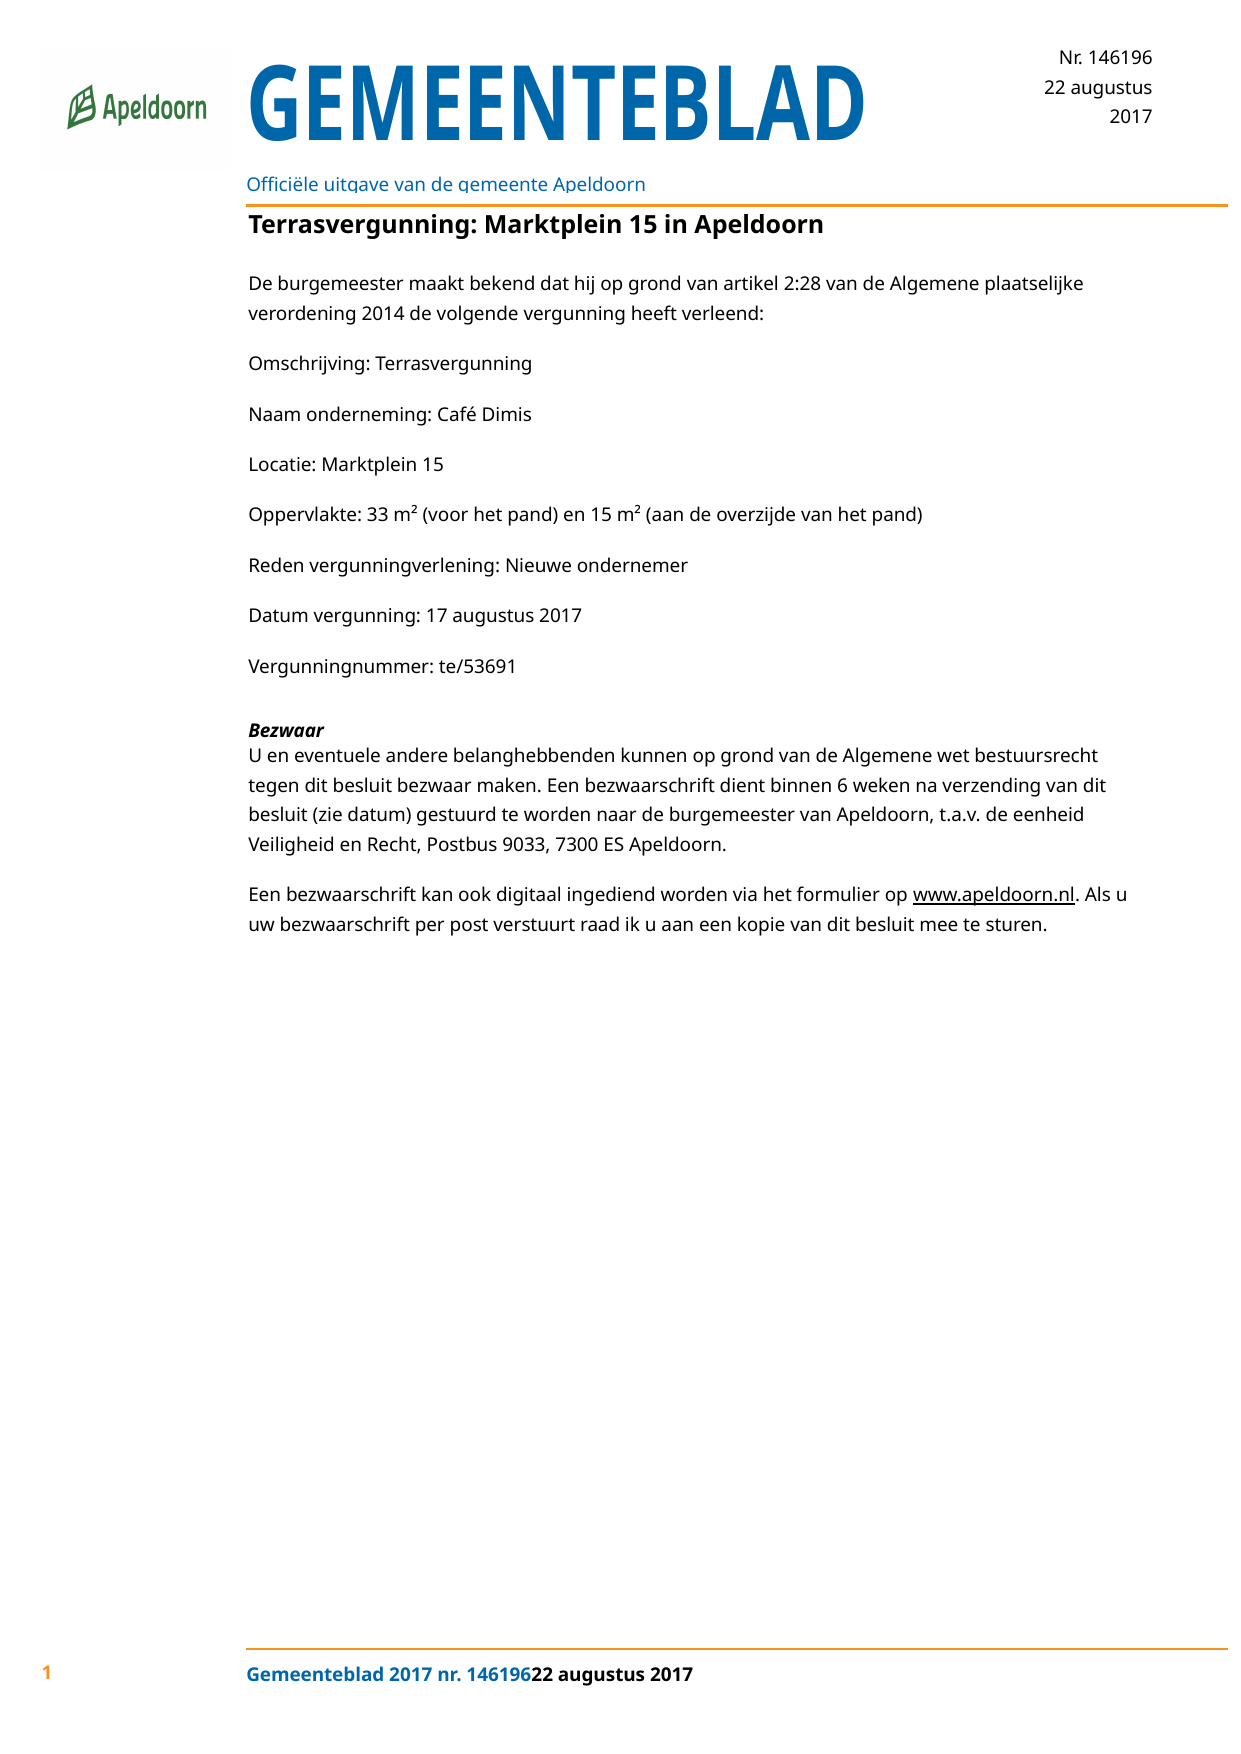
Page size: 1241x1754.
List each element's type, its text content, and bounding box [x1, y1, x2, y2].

text Een bezwaarschrift kan ook digitaal ingediend worden via het formulier op www.apeldoorn.nl. Als u uw bezwaarschrift per post verstuurt raad ik u aan een kopie van dit besluit mee te sturen. [248, 882, 1152, 937]
text Reden vergunningverlening: Nieuwe ondernemer [248, 552, 1152, 578]
text Omschrijving: Terrasvergunning [248, 350, 1152, 376]
text De burgemeester maakt bekend dat hij op grond van artikel 2:28 van de Algemene plaatselijke verordening 2014 de volgende vergunning heeft verleend: [248, 270, 1152, 326]
text Vergunningnummer: te/53691 [248, 653, 1152, 678]
text Terrasvergunning: Marktplein 15 in Apeldoorn [248, 207, 1152, 241]
text Naam onderneming: Café Dimis [248, 401, 1152, 426]
text Bezwaar [248, 717, 1152, 742]
text U en eventuele andere belanghebbenden kunnen op grond van de Algemene wet bestuursrecht tegen dit besluit bezwaar maken. Een bezwaarschrift dient binnen 6 weken na verzending van dit besluit (zie datum) gestuurd te worden naar de burgemeester van Apeldoorn, t.a.v. de eenheid Veiligheid en Recht, Postbus 9033, 7300 ES Apeldoorn. [248, 742, 1152, 857]
text Datum vergunning: 17 augustus 2017 [248, 602, 1152, 628]
text Oppervlakte: 33 m² (voor het pand) en 15 m² (aan de overzijde van het pand) [248, 502, 1152, 527]
text Locatie: Marktplein 15 [248, 451, 1152, 477]
picture [41, 47, 231, 172]
